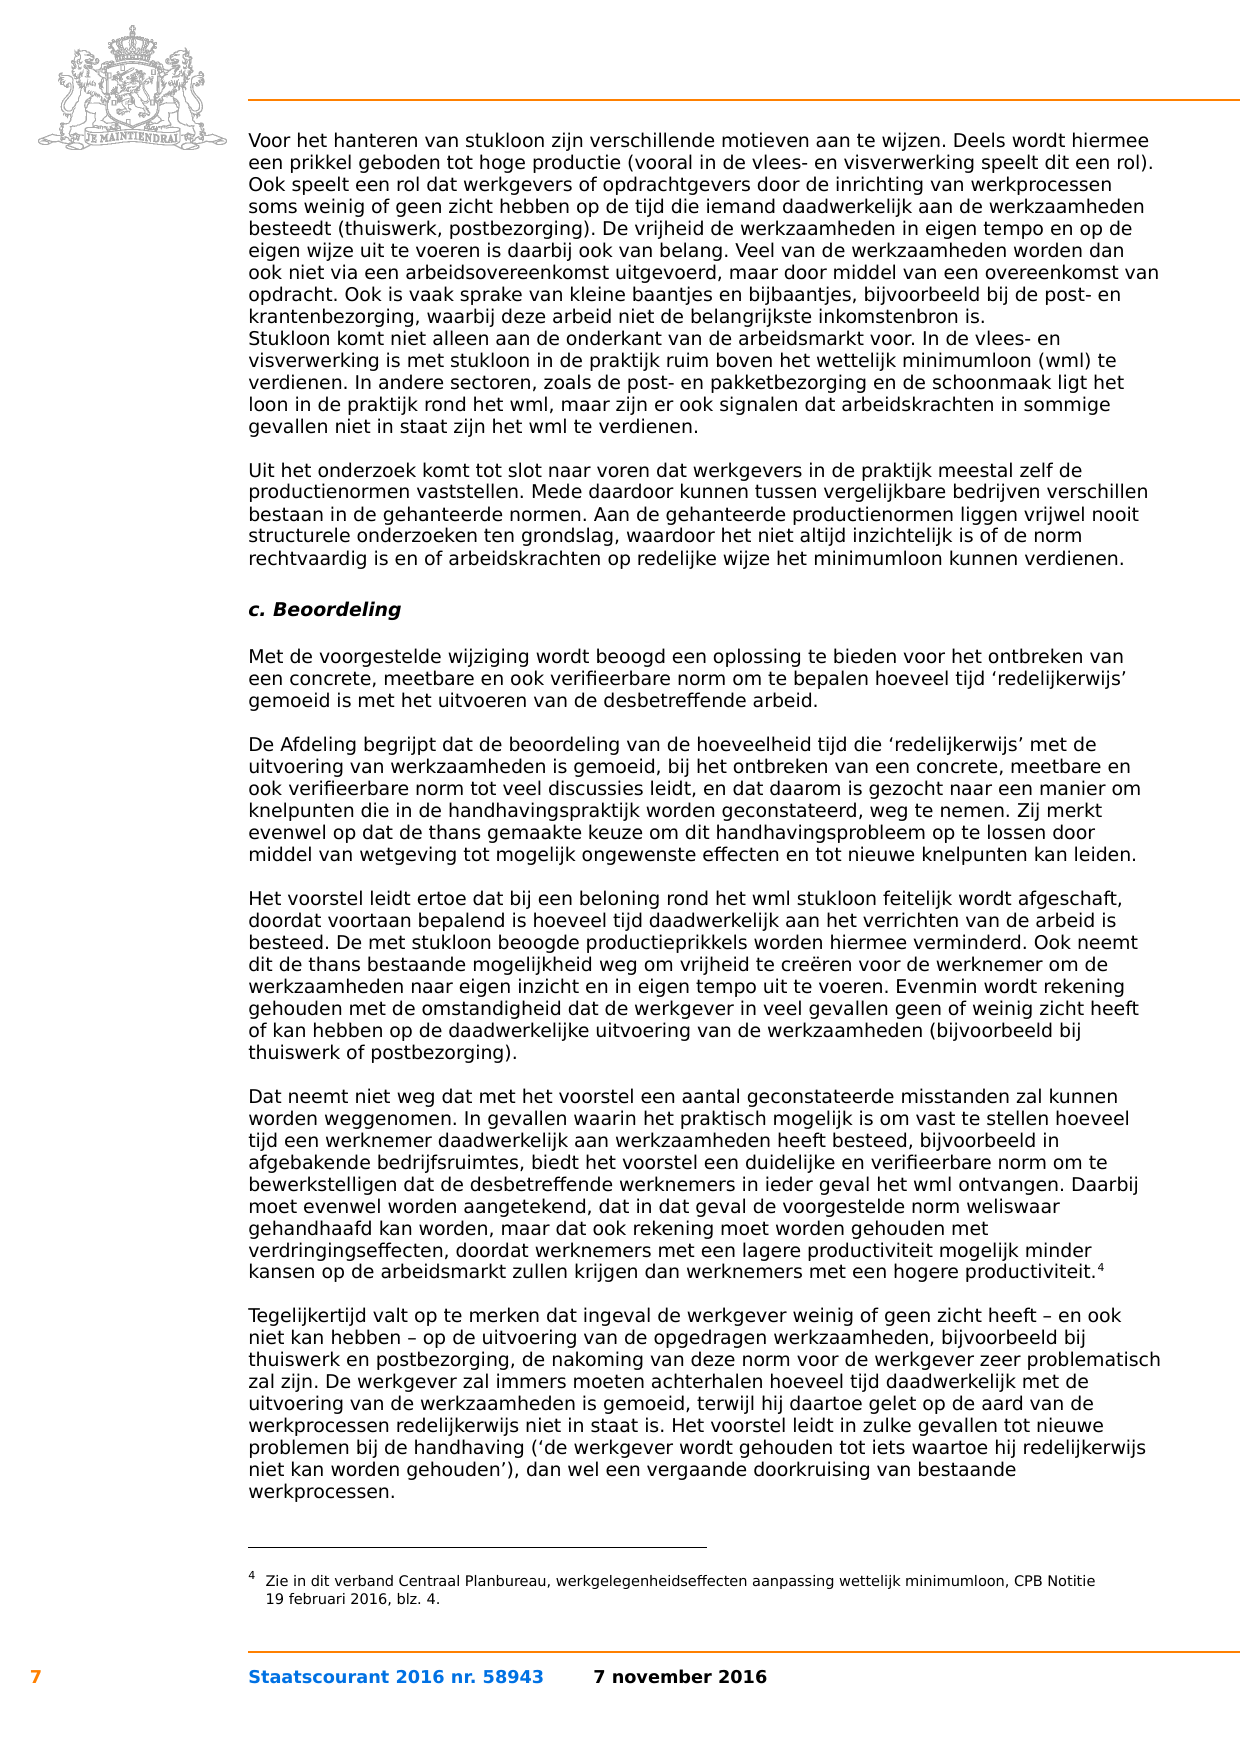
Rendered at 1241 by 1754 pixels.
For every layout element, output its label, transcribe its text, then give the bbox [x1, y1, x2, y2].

text Met de voorgestelde wijziging wordt beoogd een oplossing te bieden voor het ontbreken van een concrete, meetbare en ook verifieerbare norm om te bepalen hoeveel tijd ‘redelijkerwijs’ gemoeid is met het uitvoeren van de desbetreffende arbeid. [248, 646, 1163, 712]
text De Afdeling begrijpt dat de beoordeling van de hoeveelheid tijd die ‘redelijkerwijs’ met de uitvoering van werkzaamheden is gemoeid, bij het ontbreken van een concrete, meetbare en ook verifieerbare norm tot veel discussies leidt, en dat daarom is gezocht naar een manier om knelpunten die in de handhavingspraktijk worden geconstateerd, weg te nemen. Zij merkt evenwel op dat de thans gemaakte keuze om dit handhavingsprobleem op te lossen door middel van wetgeving tot mogelijk ongewenste effecten en tot nieuwe knelpunten kan leiden. [248, 734, 1163, 866]
picture [38, 25, 227, 150]
text Dat neemt niet weg dat met het voorstel een aantal geconstateerde misstanden zal kunnen worden weggenomen. In gevallen waarin het praktisch mogelijk is om vast te stellen hoeveel tijd een werknemer daadwerkelijk aan werkzaamheden heeft besteed, bijvoorbeeld in afgebakende bedrijfsruimtes, biedt het voorstel een duidelijke en verifieerbare norm om te bewerkstelligen dat de desbetreffende werknemers in ieder geval het wml ontvangen. Daarbij moet evenwel worden aangetekend, dat in dat geval de voorgestelde norm weliswaar gehandhaafd kan worden, maar dat ook rekening moet worden gehouden met verdringingseffecten, doordat werknemers met een lagere productiviteit mogelijk minder kansen op de arbeidsmarkt zullen krijgen dan werknemers met een hogere productiviteit. [248, 1086, 1163, 1283]
text Stukloon komt niet alleen aan de onderkant van de arbeidsmarkt voor. In de vlees- en visverwerking is met stukloon in de praktijk ruim boven het wettelijk minimumloon (wml) te verdienen. In andere sectoren, zoals de post- en pakketbezorging en de schoonmaak ligt het loon in de praktijk rond het wml, maar zijn er ook signalen dat arbeidskrachten in sommige gevallen niet in staat zijn het wml te verdienen. [248, 328, 1163, 438]
text Het voorstel leidt ertoe dat bij een beloning rond het wml stukloon feitelijk wordt afgeschaft, doordat voortaan bepalend is hoeveel tijd daadwerkelijk aan het verrichten van de arbeid is besteed. De met stukloon beoogde productieprikkels worden hiermee verminderd. Ook neemt dit de thans bestaande mogelijkheid weg om vrijheid te creëren voor de werknemer om de werkzaamheden naar eigen inzicht en in eigen tempo uit te voeren. Evenmin wordt rekening gehouden met de omstandigheid dat de werkgever in veel gevallen geen of weinig zicht heeft of kan hebben op de daadwerkelijke uitvoering van de werkzaamheden (bijvoorbeeld bij thuiswerk of postbezorging). [248, 888, 1163, 1064]
text Voor het hanteren van stukloon zijn verschillende motieven aan te wijzen. Deels wordt hiermee een prikkel geboden tot hoge productie (vooral in de vlees- en visverwerking speelt dit een rol). Ook speelt een rol dat werkgevers of opdrachtgevers door de inrichting van werkprocessen soms weinig of geen zicht hebben op de tijd die iemand daadwerkelijk aan de werkzaamheden besteedt (thuiswerk, postbezorging). De vrijheid de werkzaamheden in eigen tempo en op de eigen wijze uit te voeren is daarbij ook van belang. Veel van de werkzaamheden worden dan ook niet via een arbeidsovereenkomst uitgevoerd, maar door middel van een overeenkomst van opdracht. Ook is vaak sprake van kleine baantjes en bijbaantjes, bijvoorbeeld bij de post- en krantenbezorging, waarbij deze arbeid niet de belangrijkste inkomstenbron is. [248, 130, 1163, 328]
subtitle c. Beoordeling [248, 599, 1163, 621]
text Zie in dit verband Centraal Planbureau, werkgelegenheidseffecten aanpassing wettelijk minimumloon, CPB Notitie 19 februari 2016, blz. 4. [248, 1569, 1163, 1608]
text Tegelijkertijd valt op te merken dat ingeval de werkgever weinig of geen zicht heeft – en ook niet kan hebben – op de uitvoering van de opgedragen werkzaamheden, bijvoorbeeld bij thuiswerk en postbezorging, de nakoming van deze norm voor de werkgever zeer problematisch zal zijn. De werkgever zal immers moeten achterhalen hoeveel tijd daadwerkelijk met de uitvoering van de werkzaamheden is gemoeid, terwijl hij daartoe gelet op de aard van de werkprocessen redelijkerwijs niet in staat is. Het voorstel leidt in zulke gevallen tot nieuwe problemen bij de handhaving (‘de werkgever wordt gehouden tot iets waartoe hij redelijkerwijs niet kan worden gehouden’), dan wel een vergaande doorkruising van bestaande werkprocessen. [248, 1305, 1163, 1503]
text Uit het onderzoek komt tot slot naar voren dat werkgevers in de praktijk meestal zelf de productienormen vaststellen. Mede daardoor kunnen tussen vergelijkbare bedrijven verschillen bestaan in de gehanteerde normen. Aan de gehanteerde productienormen liggen vrijwel nooit structurele onderzoeken ten grondslag, waardoor het niet altijd inzichtelijk is of de norm rechtvaardig is en of arbeidskrachten op redelijke wijze het minimumloon kunnen verdienen. [248, 459, 1163, 569]
